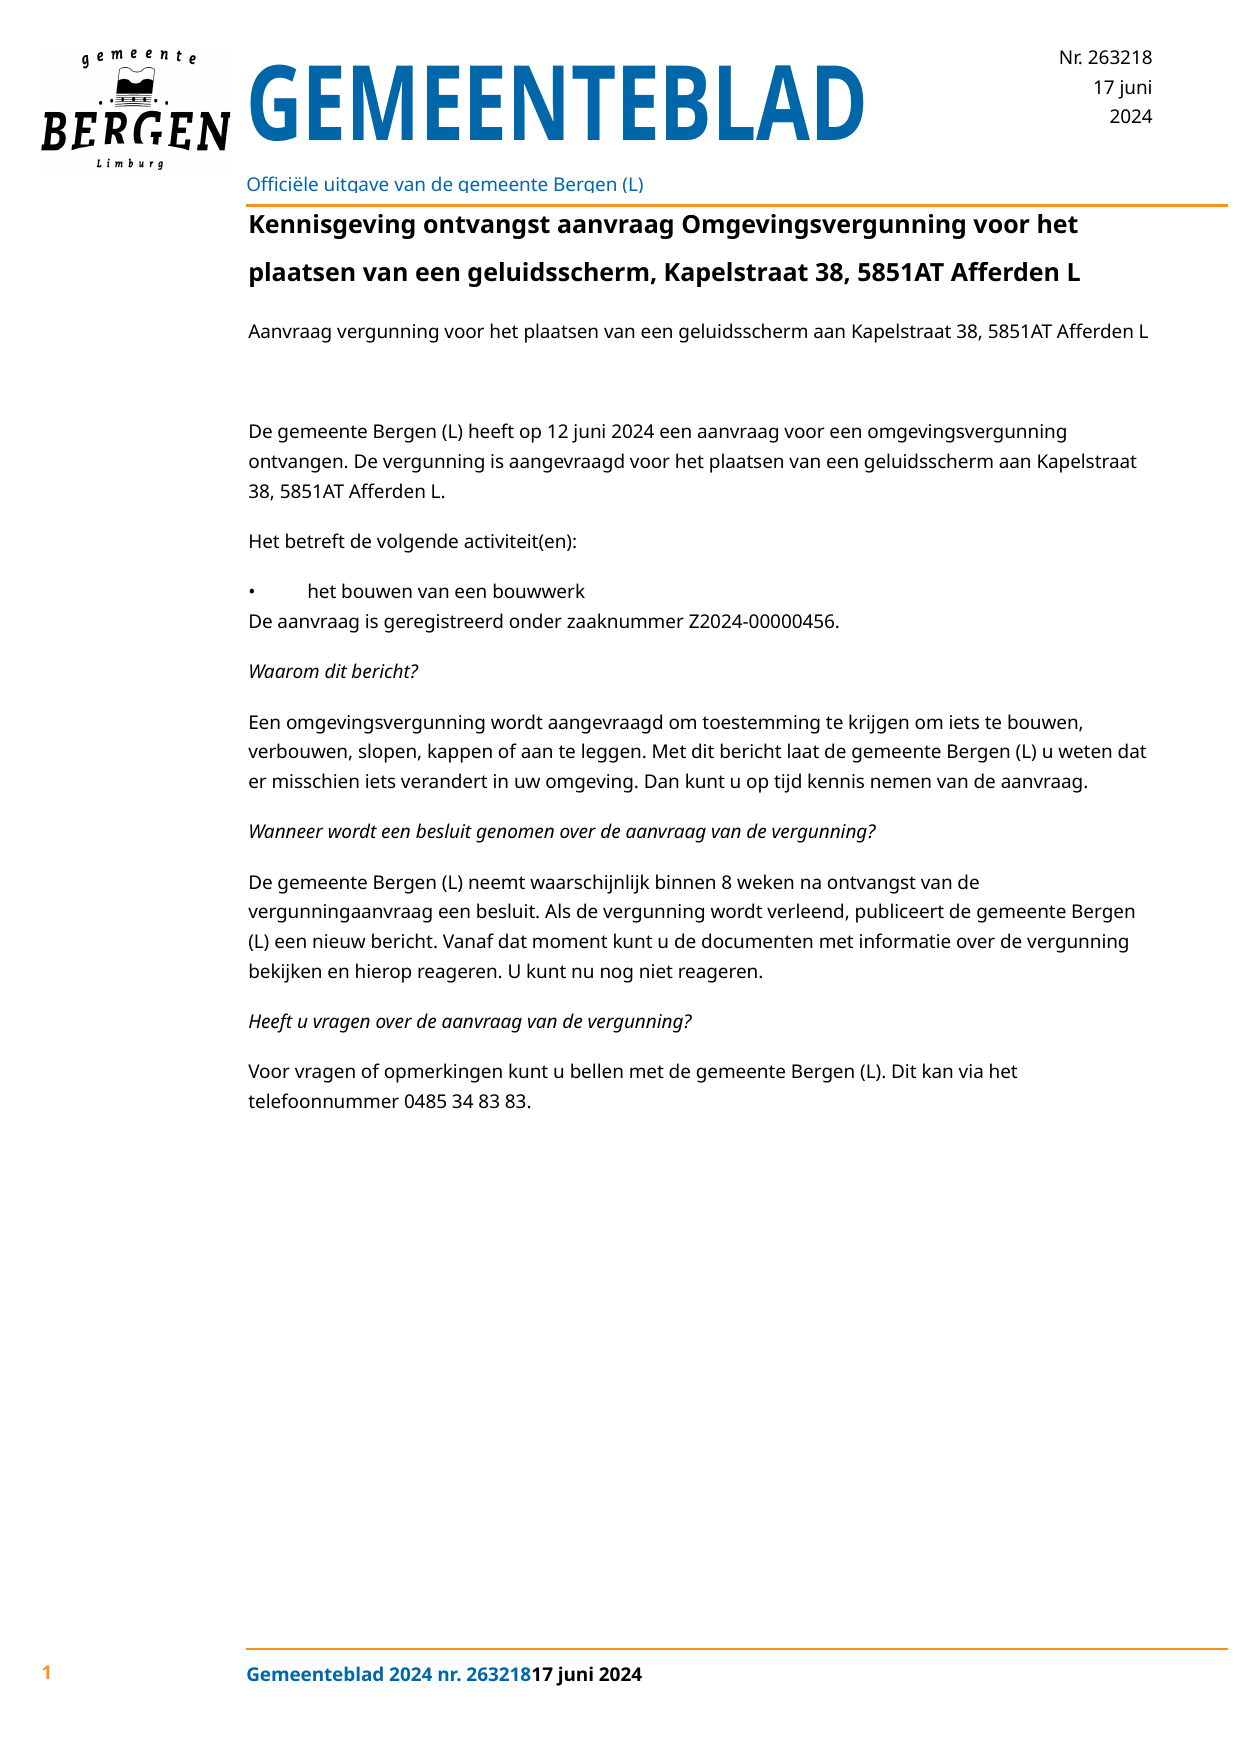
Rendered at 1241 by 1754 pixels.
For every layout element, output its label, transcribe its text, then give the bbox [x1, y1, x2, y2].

text De gemeente Bergen (L) neemt waarschijnlijk binnen 8 weken na ontvangst van de vergunningaanvraag een besluit. Als de vergunning wordt verleend, publiceert de gemeente Bergen (L) een nieuw bericht. Vanaf dat moment kunt u de documenten met informatie over de vergunning bekijken en hierop reageren. U kunt nu nog niet reageren. [248, 869, 1152, 984]
picture [41, 47, 231, 172]
text De aanvraag is geregistreerd onder zaaknummer Z2024-00000456. [248, 608, 1152, 634]
text Voor vragen of opmerkingen kunt u bellen met de gemeente Bergen (L). Dit kan via het telefoonnummer 0485 34 83 83. [248, 1059, 1152, 1114]
text Kennisgeving ontvangst aanvraag Omgevingsvergunning voor het plaatsen van een geluidsscherm, Kapelstraat 38, 5851AT Afferden L [248, 207, 1152, 288]
text Waarom dit bericht? [248, 659, 1152, 684]
text Het betreft de volgende activiteit(en): [248, 528, 1152, 554]
text Wanneer wordt een besluit genomen over de aanvraag van de vergunning? [248, 819, 1152, 844]
text De gemeente Bergen (L) heeft op 12 juni 2024 een aanvraag voor een omgevingsvergunning ontvangen. De vergunning is aangevraagd voor het plaatsen van een geluidsscherm aan Kapelstraat 38, 5851AT Afferden L. [248, 419, 1152, 504]
text Aanvraag vergunning voor het plaatsen van een geluidsscherm aan Kapelstraat 38, 5851AT Afferden L [248, 318, 1152, 344]
text Een omgevingsvergunning wordt aangevraagd om toestemming te krijgen om iets te bouwen, verbouwen, slopen, kappen of aan te leggen. Met dit bericht laat de gemeente Bergen (L) u weten dat er misschien iets verandert in uw omgeving. Dan kunt u op tijd kennis nemen van de aanvraag. [248, 709, 1152, 794]
list het bouwen van een bouwwerk [248, 579, 1152, 604]
text Heeft u vragen over de aanvraag van de vergunning? [248, 1008, 1152, 1034]
